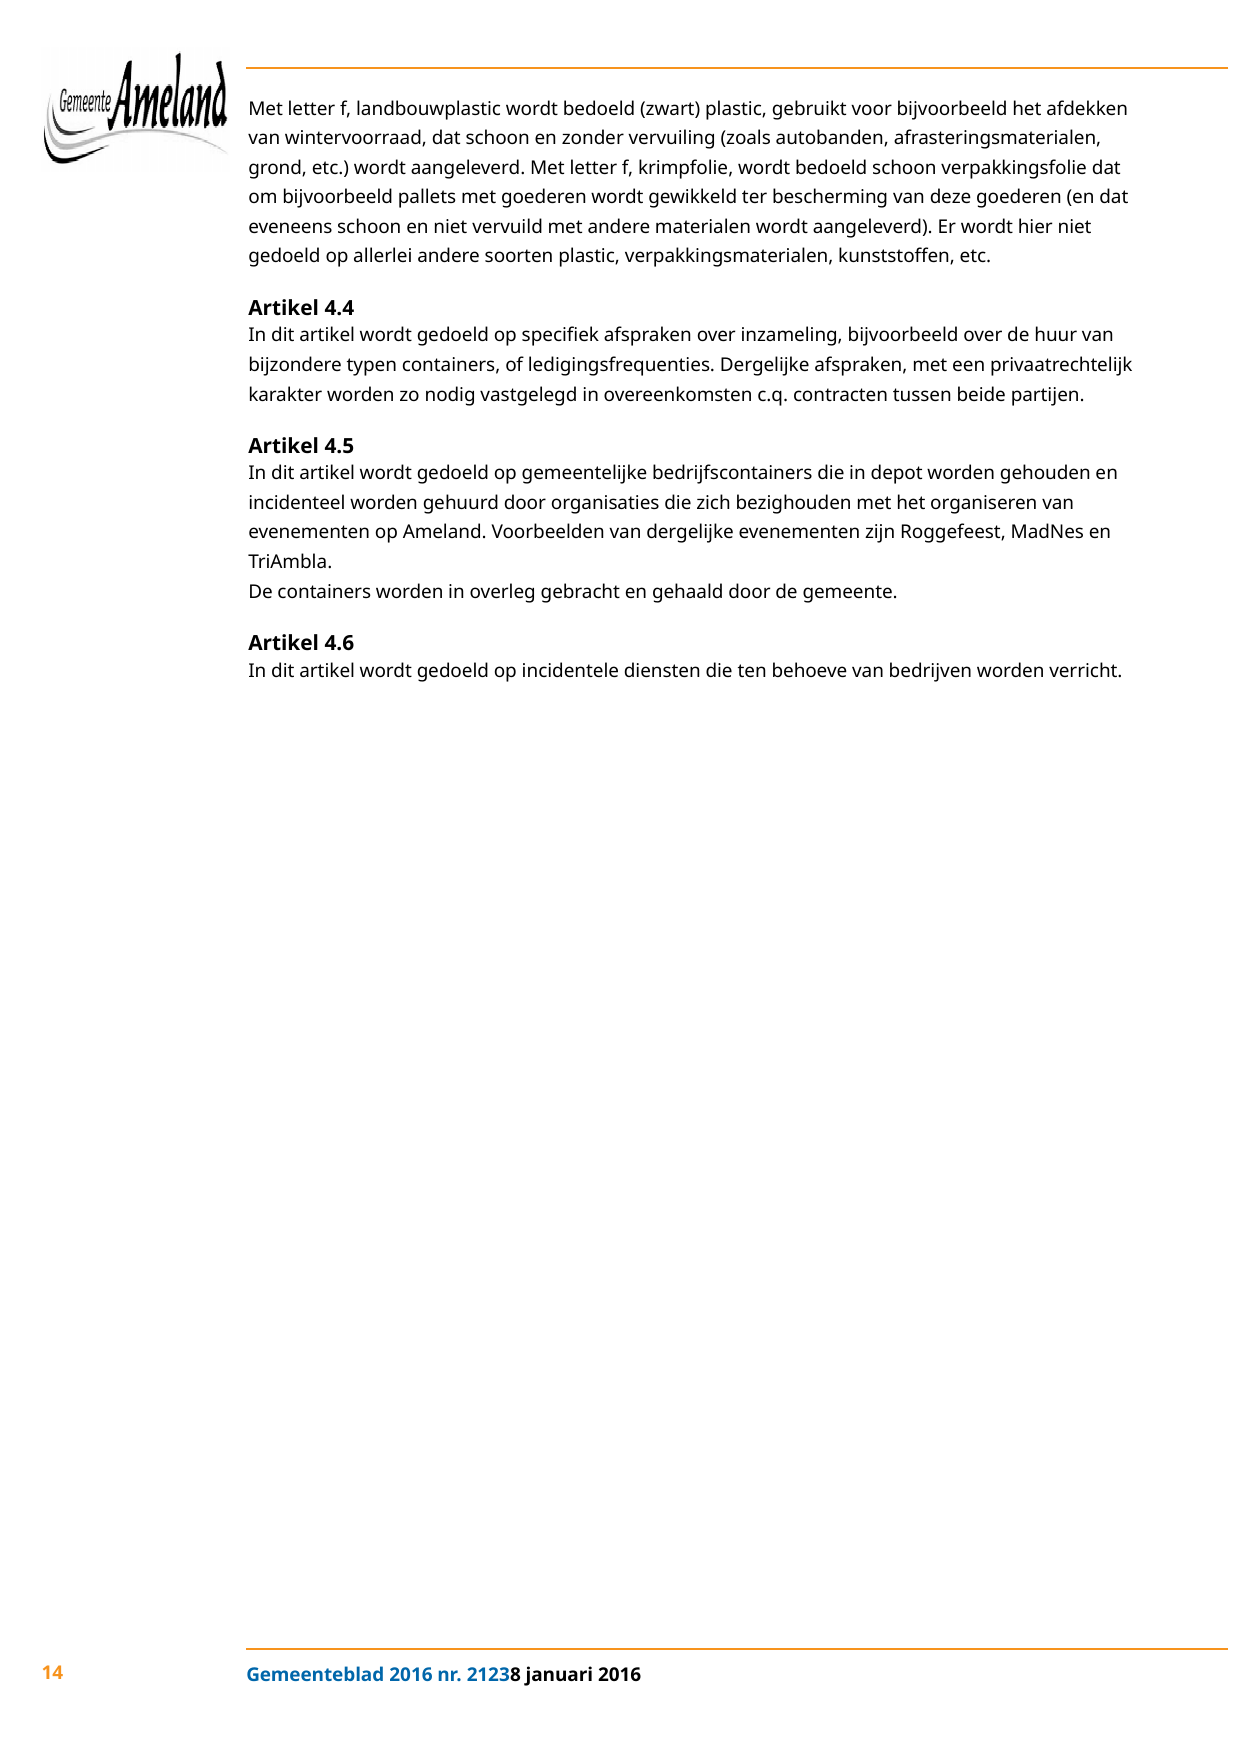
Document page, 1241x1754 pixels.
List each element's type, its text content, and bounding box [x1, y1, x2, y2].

text In dit artikel wordt gedoeld op gemeentelijke bedrijfscontainers die in depot worden gehouden en incidenteel worden gehuurd door organisaties die zich bezighouden met het organiseren van evenementen op Ameland. Voorbeelden van dergelijke evenementen zijn Roggefeest, MadNes en TriAmbla. [248, 459, 1152, 574]
text Met letter f, landbouwplastic wordt bedoeld (zwart) plastic, gebruikt voor bijvoorbeeld het afdekken van wintervoorraad, dat schoon en zonder vervuiling (zoals autobanden, afrasteringsmaterialen, grond, etc.) wordt aangeleverd. Met letter f, krimpfolie, wordt bedoeld schoon verpakkingsfolie dat om bijvoorbeeld pallets met goederen wordt gewikkeld ter bescherming van deze goederen (en dat eveneens schoon en niet vervuild met andere materialen wordt aangeleverd). Er wordt hier niet gedoeld op allerlei andere soorten plastic, verpakkingsmaterialen, kunststoffen, etc. [248, 95, 1152, 268]
text Artikel 4.5 [248, 431, 1152, 459]
text Artikel 4.6 [248, 628, 1152, 657]
text De containers worden in overleg gebracht en gehaald door de gemeente. [248, 578, 1152, 604]
text In dit artikel wordt gedoeld op incidentele diensten die ten behoeve van bedrijven worden verricht. [248, 657, 1152, 682]
picture [41, 47, 231, 172]
text Artikel 4.4 [248, 293, 1152, 322]
text In dit artikel wordt gedoeld op specifiek afspraken over inzameling, bijvoorbeeld over de huur van bijzondere typen containers, of ledigingsfrequenties. Dergelijke afspraken, met een privaatrechtelijk karakter worden zo nodig vastgelegd in overeenkomsten c.q. contracten tussen beide partijen. [248, 322, 1152, 406]
